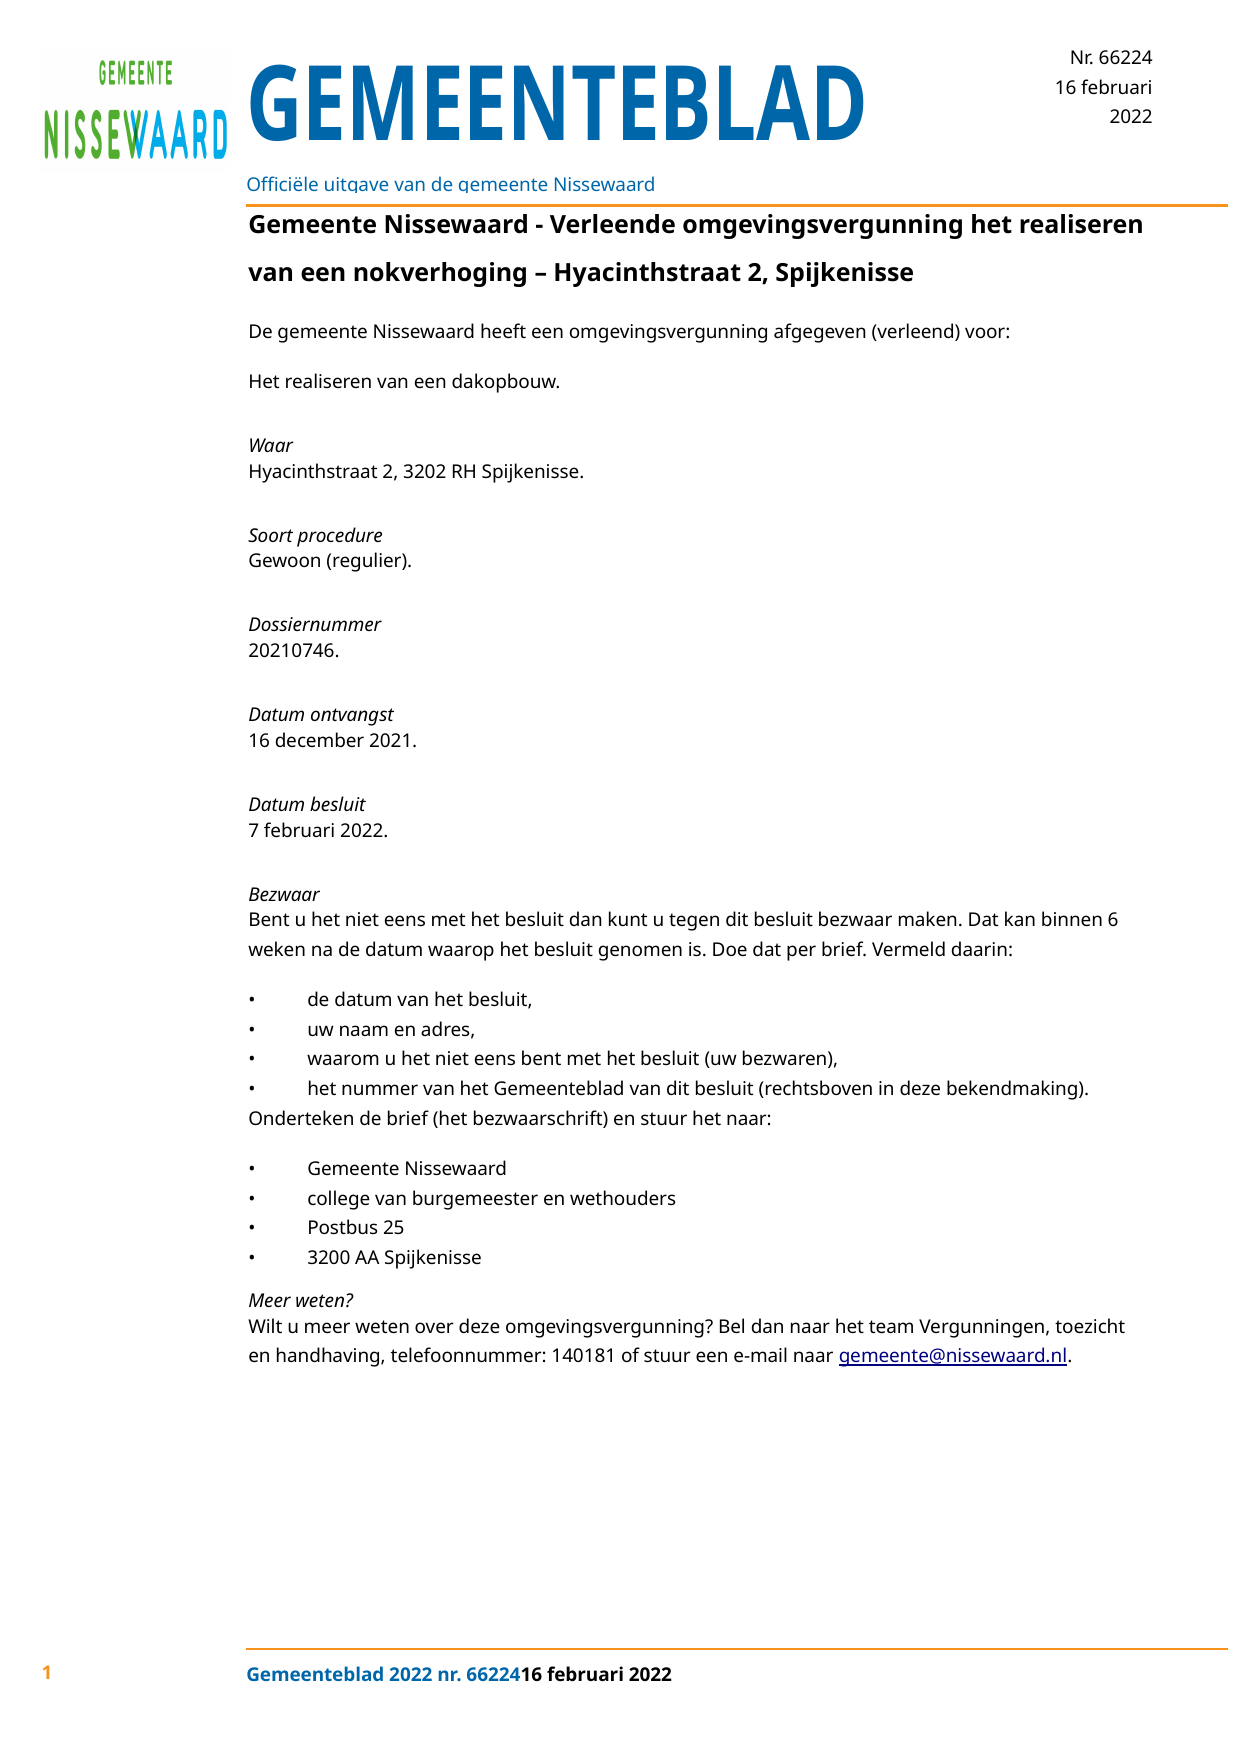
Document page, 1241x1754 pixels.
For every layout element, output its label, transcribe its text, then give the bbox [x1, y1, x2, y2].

text 16 december 2021. [248, 727, 1152, 753]
text Bezwaar [248, 881, 1152, 906]
list college van burgemeester en wethouders [248, 1185, 1152, 1211]
text Bent u het niet eens met het besluit dan kunt u tegen dit besluit bezwaar maken. Dat kan binnen 6 weken na de datum waarop het besluit genomen is. Doe dat per brief. Vermeld daarin: [248, 906, 1152, 962]
text 7 februari 2022. [248, 817, 1152, 842]
text Onderteken de brief (het bezwaarschrift) en stuur het naar: [248, 1105, 1152, 1131]
text De gemeente Nissewaard heeft een omgevingsvergunning afgegeven (verleend) voor: [248, 318, 1152, 344]
list de datum van het besluit, [248, 986, 1152, 1012]
text Hyacinthstraat 2, 3202 RH Spijkenisse. [248, 458, 1152, 484]
list Postbus 25 [248, 1214, 1152, 1240]
list 3200 AA Spijkenisse [248, 1244, 1152, 1270]
text Datum ontvangst [248, 701, 1152, 727]
text Waar [248, 432, 1152, 458]
list uw naam en adres, [248, 1016, 1152, 1042]
text Datum besluit [248, 791, 1152, 817]
text Wilt u meer weten over deze omgevingsvergunning? Bel dan naar het team Vergunningen, toezicht en handhaving, telefoonnummer: 140181 of stuur een e-mail naar gemeente@nissewaard.nl. [248, 1313, 1152, 1368]
text 20210746. [248, 637, 1152, 663]
text Het realiseren van een dakopbouw. [248, 368, 1152, 394]
text Gewoon (regulier). [248, 548, 1152, 573]
picture [41, 47, 231, 172]
list waarom u het niet eens bent met het besluit (uw bezwaren), [248, 1046, 1152, 1071]
text Dossiernummer [248, 612, 1152, 637]
text Meer weten? [248, 1287, 1152, 1313]
list Gemeente Nissewaard [248, 1155, 1152, 1181]
list het nummer van het Gemeenteblad van dit besluit (rechtsboven in deze bekendmaking). [248, 1075, 1152, 1101]
text Gemeente Nissewaard - Verleende omgevingsvergunning het realiseren van een nokverhoging – Hyacinthstraat 2, Spijkenisse [248, 207, 1152, 288]
text Soort procedure [248, 522, 1152, 548]
